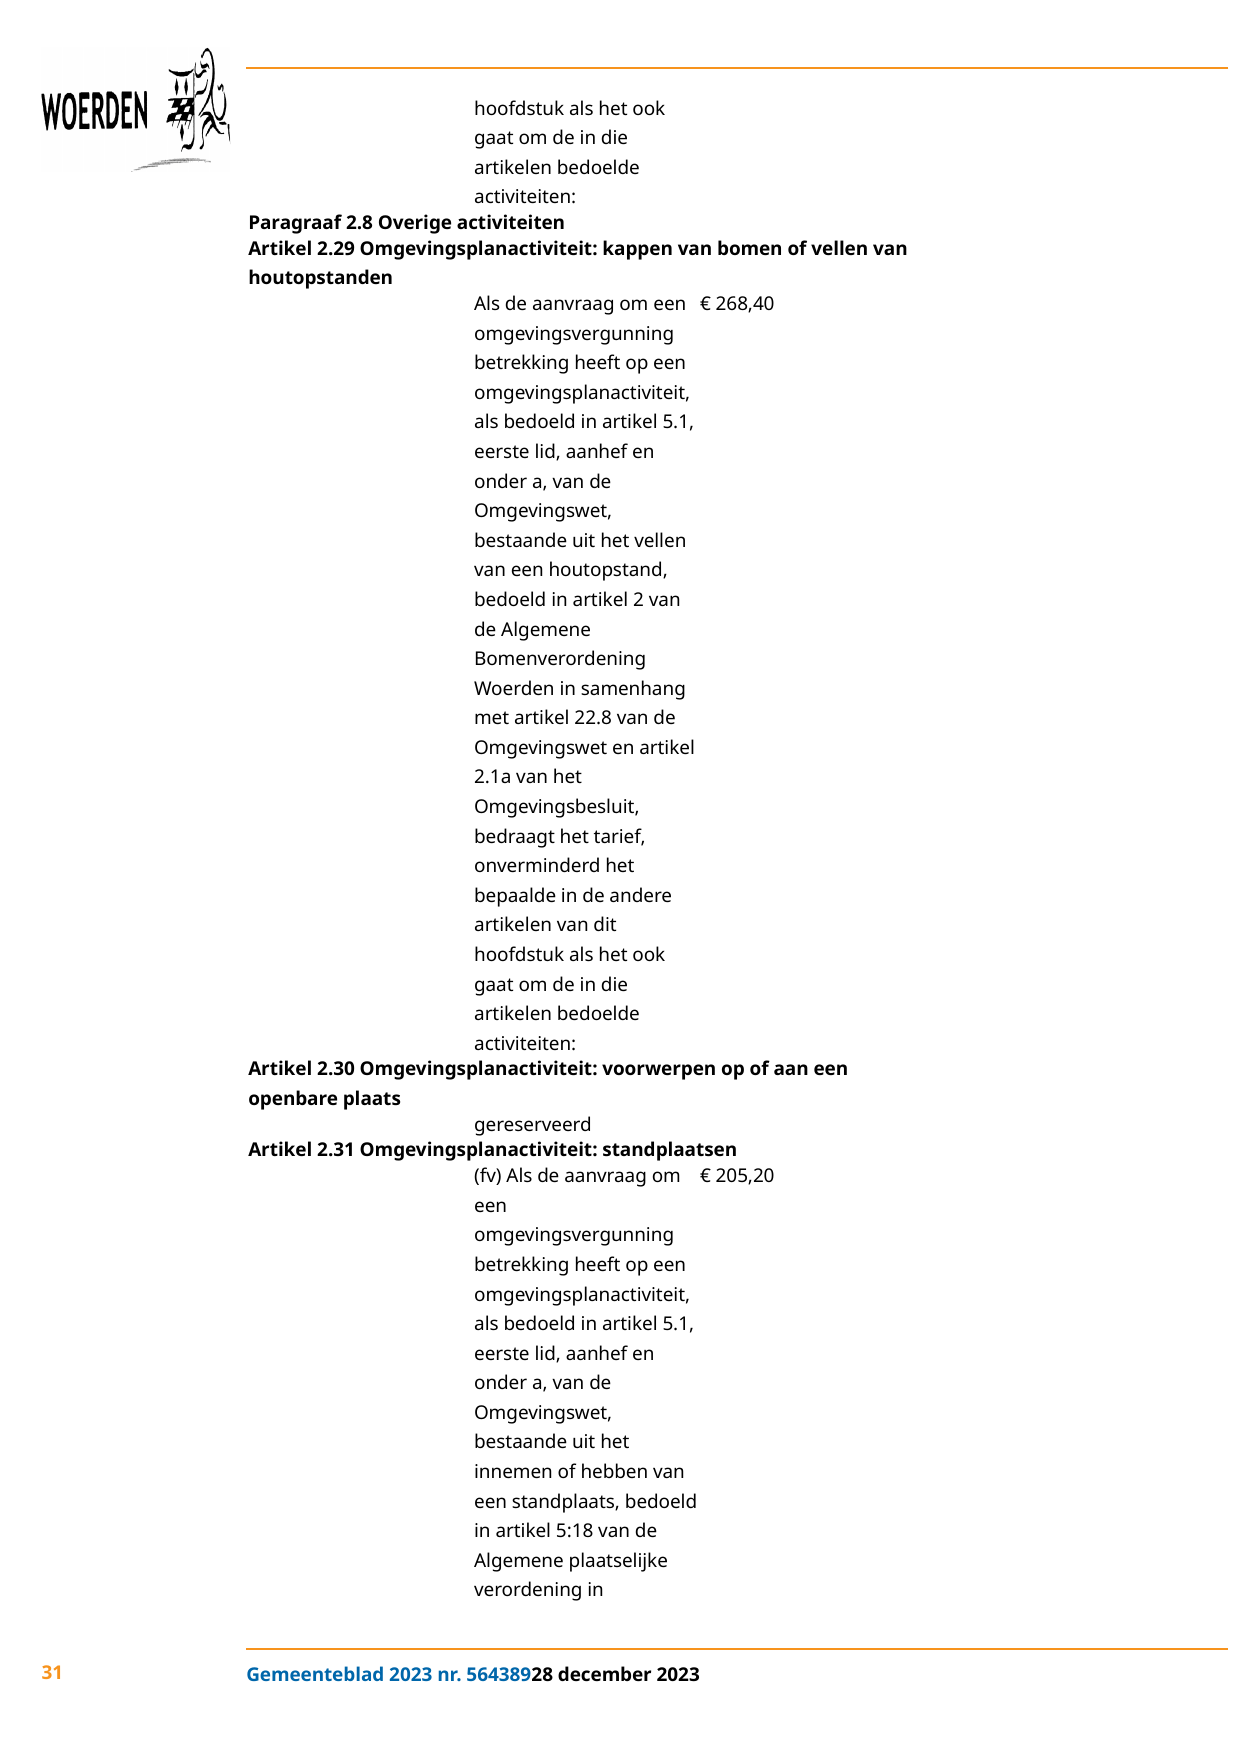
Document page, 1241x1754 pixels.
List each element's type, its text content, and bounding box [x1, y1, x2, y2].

table_cell [248, 1163, 474, 1602]
table_cell [700, 1111, 926, 1137]
table_cell [926, 1056, 1152, 1111]
table_cell Artikel 2.30 Omgevingsplanactiviteit: voorwerpen op of aan een openbare plaats [248, 1056, 926, 1111]
table_cell [926, 1137, 1152, 1162]
table_cell [926, 1111, 1152, 1137]
table_cell Paragraaf 2.8 Overige activiteiten [248, 209, 1152, 235]
table_cell hoofdstuk als het ook gaat om de in die artikelen bedoelde activiteiten: [474, 95, 700, 209]
table_cell [248, 290, 474, 1056]
table_cell € 268,40 [700, 290, 926, 1056]
table_cell [926, 1163, 1152, 1602]
table_cell [926, 95, 1152, 209]
table_cell [700, 95, 926, 209]
table_cell [926, 235, 1152, 290]
table_cell Artikel 2.29 Omgevingsplanactiviteit: kappen van bomen of vellen van houtopstanden [248, 235, 926, 290]
table_cell [248, 1111, 474, 1137]
table_cell Artikel 2.31 Omgevingsplanactiviteit: standplaatsen [248, 1137, 926, 1162]
table_cell [926, 290, 1152, 1056]
table_cell [248, 95, 474, 209]
picture [41, 47, 231, 172]
table_cell € 205,20 [700, 1163, 926, 1602]
table_cell gereserveerd [474, 1111, 700, 1137]
table_cell Als de aanvraag om een omgevingsvergunning betrekking heeft op een omgevingsplanactiviteit, als bedoeld in artikel 5.1, eerste lid, aanhef en onder a, van de Omgevingswet, bestaande uit het vellen van een houtopstand, bedoeld in artikel 2 van de Algemene Bomenverordening Woerden in samenhang met artikel 22.8 van de Omgevingswet en artikel 2.1a van het Omgevingsbesluit, bedraagt het tarief, onverminderd het bepaalde in de andere artikelen van dit hoofdstuk als het ook gaat om de in die artikelen bedoelde activiteiten: [474, 290, 700, 1056]
table_cell (fv) Als de aanvraag om een omgevingsvergunning betrekking heeft op een omgevingsplanactiviteit, als bedoeld in artikel 5.1, eerste lid, aanhef en onder a, van de Omgevingswet, bestaande uit het innemen of hebben van een standplaats, bedoeld in artikel 5:18 van de Algemene plaatselijke verordening in [474, 1163, 700, 1602]
